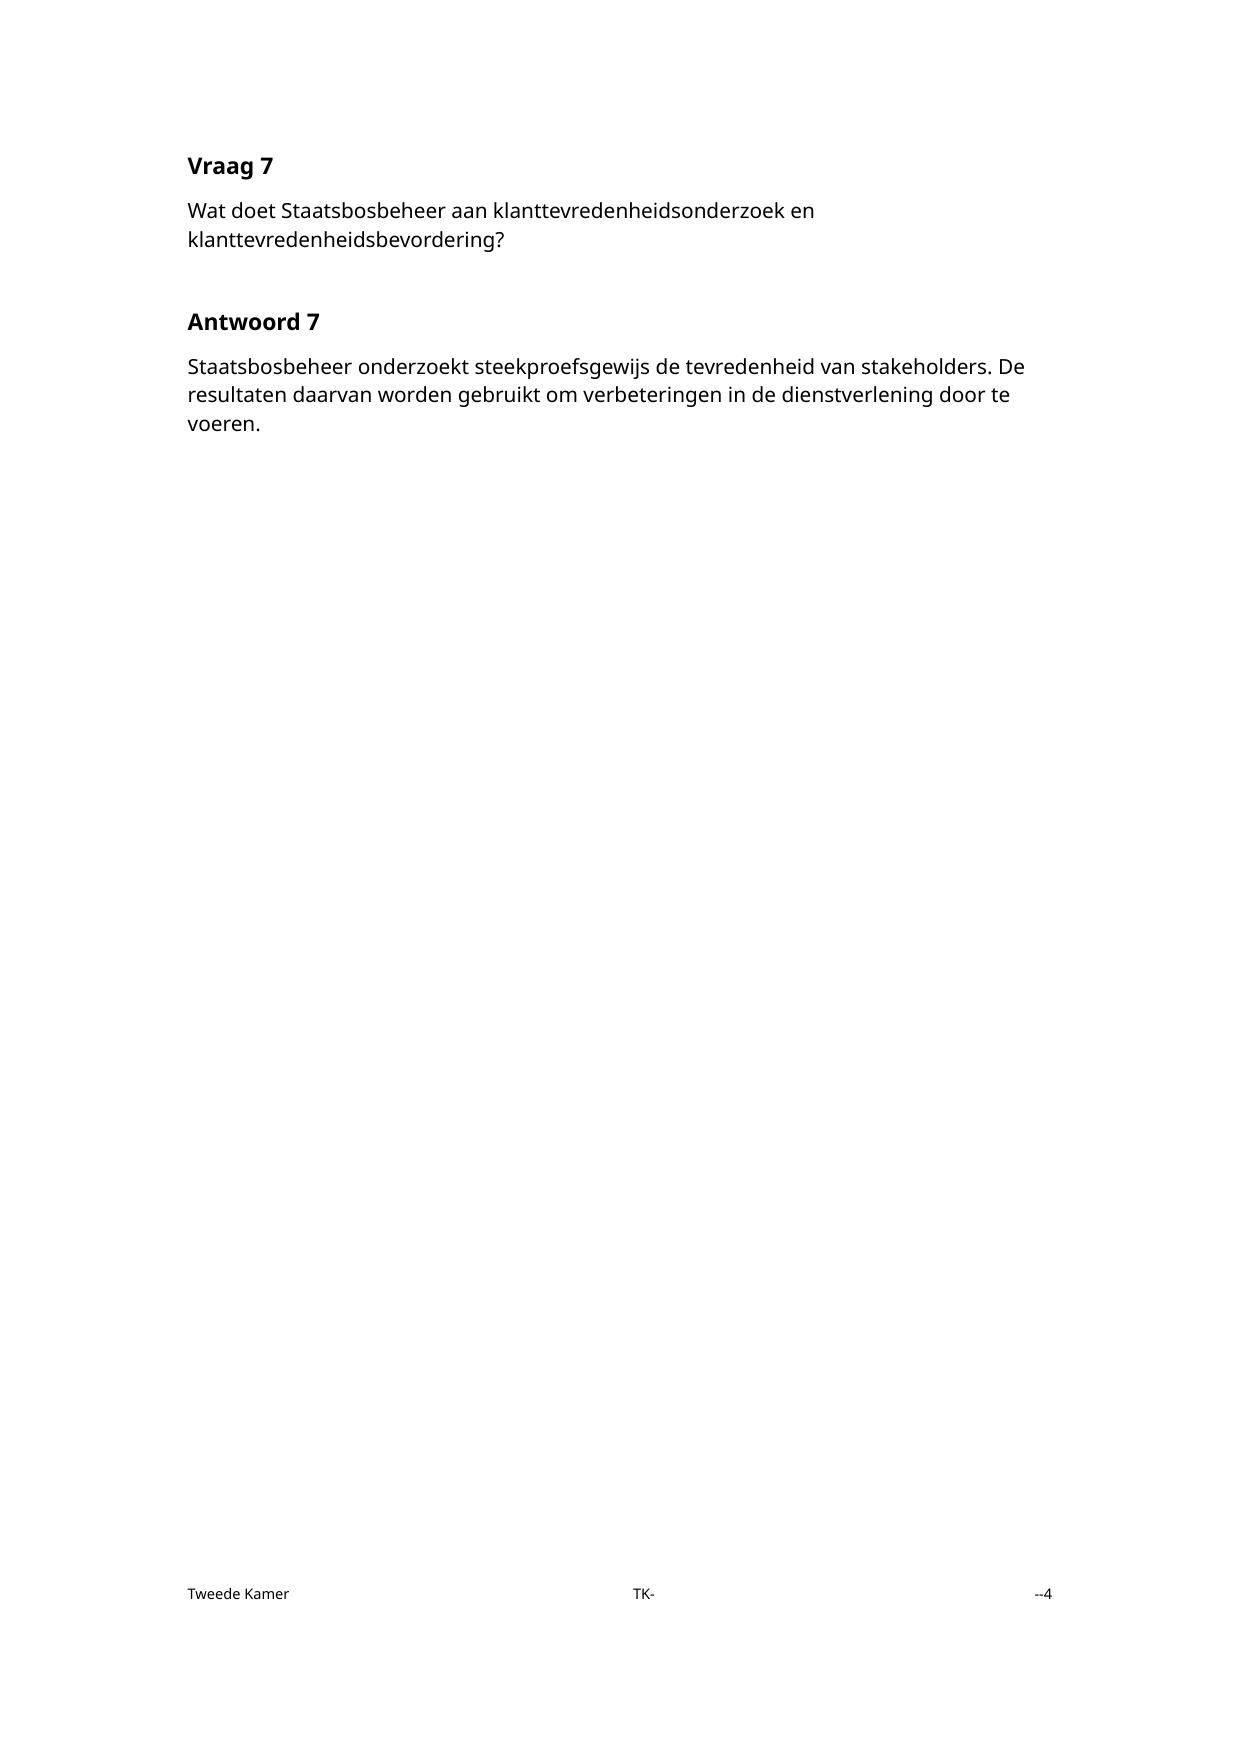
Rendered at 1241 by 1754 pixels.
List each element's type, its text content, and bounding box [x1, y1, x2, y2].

text Staatsbosbeheer onderzoekt steekproefsgewijs de tevredenheid van stakeholders. De resultaten daarvan worden gebruikt om verbeteringen in de dienstverlening door te voeren. [187, 352, 1053, 437]
text Wat doet Staatsbosbeheer aan klanttevredenheidsonderzoek en klanttevredenheidsbevordering? [187, 196, 1053, 253]
subtitle Vraag 7 [187, 150, 1053, 181]
subtitle Antwoord 7 [187, 306, 1053, 337]
